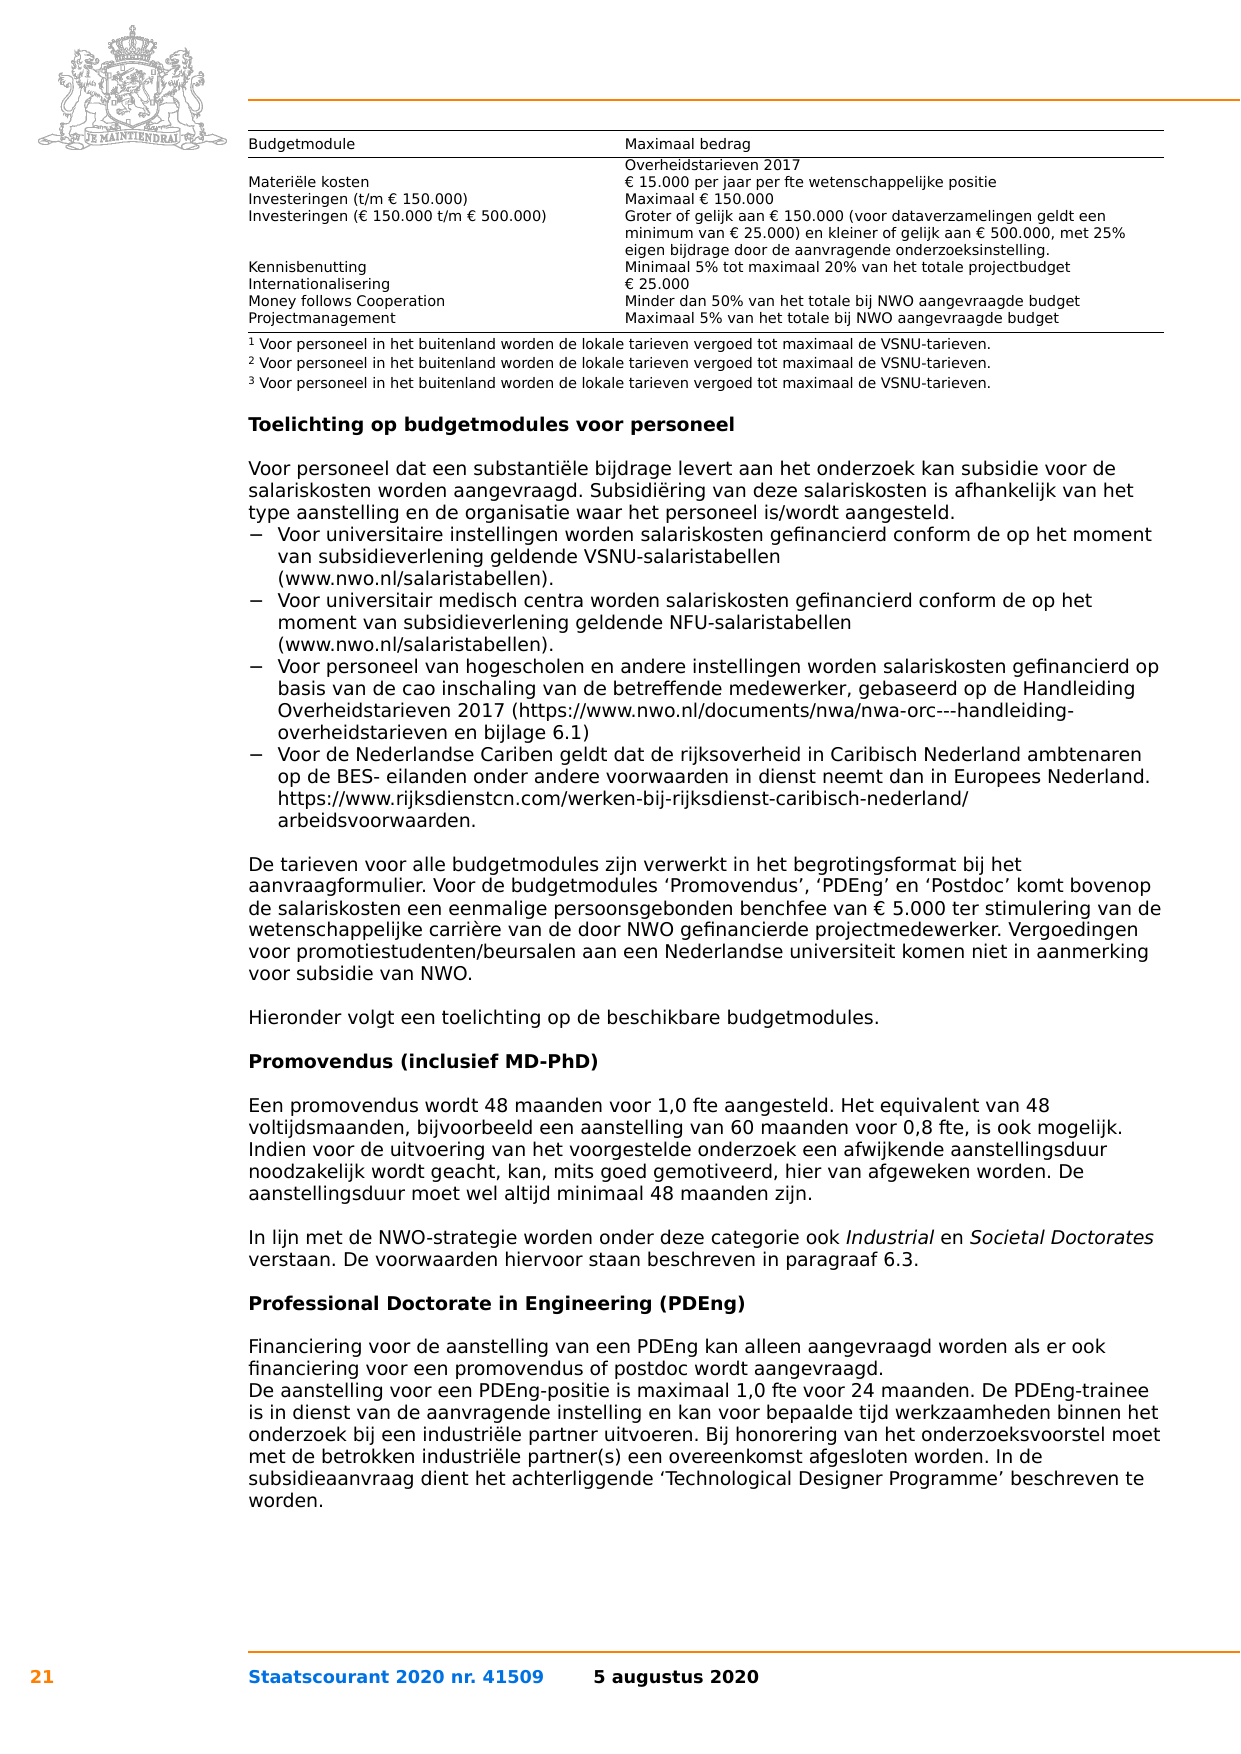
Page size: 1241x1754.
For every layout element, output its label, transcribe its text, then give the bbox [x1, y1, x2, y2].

text Financiering voor de aanstelling van een PDEng kan alleen aangevraagd worden als er ook financiering voor een promovendus of postdoc wordt aangevraagd. [248, 1336, 1163, 1380]
table_cell Internationalisering [248, 276, 619, 293]
subtitle Toelichting op budgetmodules voor personeel [248, 414, 1163, 436]
table_cell € 25.000 [619, 276, 1163, 293]
table_cell 1 Voor personeel in het buitenland worden de lokale tarieven vergoed tot maximaal de VSNU-tarieven. 2 Voor personeel in het buitenland worden de lokale tarieven vergoed tot maximaal de VSNU-tarieven. 3 Voor personeel in het buitenland worden de lokale tarieven vergoed tot maximaal de VSNU-tarieven. [248, 333, 1163, 392]
table_cell Minder dan 50% van het totale bij NWO aangevraagde budget [619, 293, 1163, 310]
text Hieronder volgt een toelichting op de beschikbare budgetmodules. [248, 1007, 1163, 1029]
text − Voor universitair medisch centra worden salariskosten gefinancierd conform de op het moment van subsidieverlening geldende NFU-salaristabellen [248, 590, 1163, 634]
text Een promovendus wordt 48 maanden voor 1,0 fte aangesteld. Het equivalent van 48 voltijdsmaanden, bijvoorbeeld een aanstelling van 60 maanden voor 0,8 fte, is ook mogelijk. Indien voor de uitvoering van het voorgestelde onderzoek een afwijkende aanstellingsduur noodzakelijk wordt geacht, kan, mits goed gemotiveerd, hier van afgeweken worden. De aanstellingsduur moet wel altijd minimaal 48 maanden zijn. [248, 1095, 1163, 1205]
text − Voor personeel van hogescholen en andere instellingen worden salariskosten gefinancierd op basis van de cao inschaling van de betreffende medewerker, gebaseerd op de Handleiding Overheidstarieven 2017 (https://www.nwo.nl/documents/nwa/nwa-orc---handleiding-overheidstarieven en bijlage 6.1) [248, 656, 1163, 744]
table_cell Kennisbenutting [248, 259, 619, 276]
table_cell Overheidstarieven 2017 [619, 158, 1163, 174]
picture [38, 25, 227, 150]
text De aanstelling voor een PDEng-positie is maximaal 1,0 fte voor 24 maanden. De PDEng-trainee is in dienst van de aanvragende instelling en kan voor bepaalde tijd werkzaamheden binnen het onderzoek bij een industriële partner uitvoeren. Bij honorering van het onderzoeksvoorstel moet met de betrokken industriële partner(s) een overeenkomst afgesloten worden. In de subsidieaanvraag dient het achterliggende ‘Technological Designer Programme’ beschreven te worden. [248, 1380, 1163, 1512]
table_cell Maximaal 5% van het totale bij NWO aangevraagde budget [619, 310, 1163, 332]
table_cell Maximaal € 150.000 [619, 191, 1163, 208]
text Voor personeel dat een substantiële bijdrage levert aan het onderzoek kan subsidie voor de salariskosten worden aangevraagd. Subsidiëring van deze salariskosten is afhankelijk van het type aanstelling en de organisatie waar het personeel is/wordt aangesteld. [248, 458, 1163, 524]
table_cell Investeringen (€ 150.000 t/m € 500.000) [248, 208, 619, 259]
table_cell Money follows Cooperation [248, 293, 619, 310]
table_cell Investeringen (t/m € 150.000) [248, 191, 619, 208]
table_cell Materiële kosten [248, 174, 619, 191]
text − Voor de Nederlandse Cariben geldt dat de rijksoverheid in Caribisch Nederland ambtenaren op de BES- eilanden onder andere voorwaarden in dienst neemt dan in Europees Nederland. https://www.rijksdienstcn.com/werken-bij-rijksdienst-caribisch-nederland/arbeidsvoorwaarden. [248, 744, 1163, 832]
table_cell Groter of gelijk aan € 150.000 (voor dataverzamelingen geldt een minimum van € 25.000) en kleiner of gelijk aan € 500.000, met 25% eigen bijdrage door de aanvragende onderzoeksinstelling. [619, 208, 1163, 259]
table_header Maximaal bedrag [619, 131, 1163, 157]
text − Voor universitaire instellingen worden salariskosten gefinancierd conform de op het moment van subsidieverlening geldende VSNU-salaristabellen [248, 524, 1163, 568]
table_cell [248, 158, 619, 174]
text In lijn met de NWO-strategie worden onder deze categorie ook Industrial en Societal Doctorates verstaan. De voorwaarden hiervoor staan beschreven in paragraaf 6.3. [248, 1227, 1163, 1271]
text (www.nwo.nl/salaristabellen). [277, 568, 1163, 590]
subtitle Promovendus (inclusief MD-PhD) [248, 1051, 1163, 1073]
table_cell Minimaal 5% tot maximaal 20% van het totale projectbudget [619, 259, 1163, 276]
table_header Budgetmodule [248, 131, 619, 157]
text De tarieven voor alle budgetmodules zijn verwerkt in het begrotingsformat bij het aanvraagformulier. Voor de budgetmodules ‘Promovendus’, ‘PDEng’ en ‘Postdoc’ komt bovenop de salariskosten een eenmalige persoonsgebonden benchfee van € 5.000 ter stimulering van de wetenschappelijke carrière van de door NWO gefinancierde projectmedewerker. Vergoedingen voor promotiestudenten/beursalen aan een Nederlandse universiteit komen niet in aanmerking voor subsidie van NWO. [248, 853, 1163, 985]
table_cell € 15.000 per jaar per fte wetenschappelijke positie [619, 174, 1163, 191]
table_cell Projectmanagement [248, 310, 619, 332]
subtitle Professional Doctorate in Engineering (PDEng) [248, 1292, 1163, 1314]
text (www.nwo.nl/salaristabellen). [277, 634, 1163, 656]
